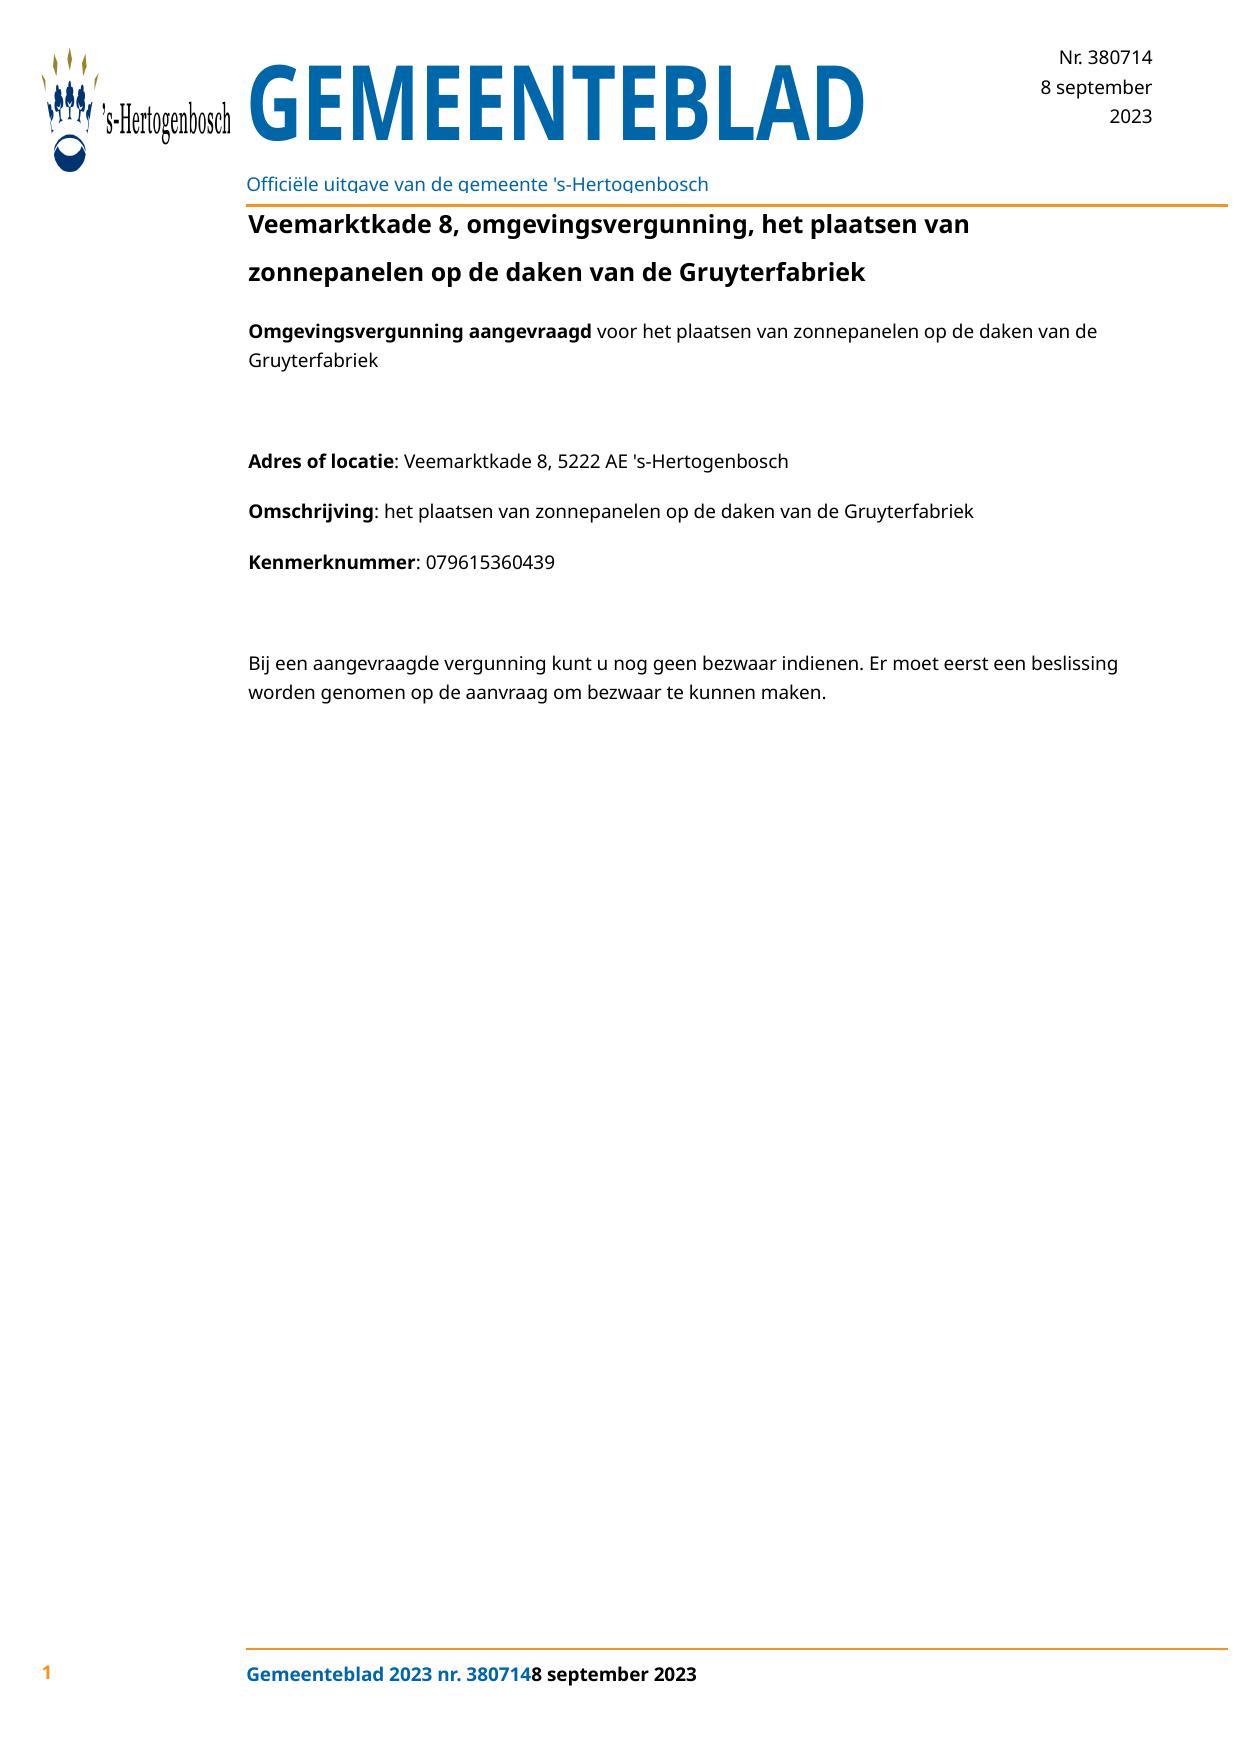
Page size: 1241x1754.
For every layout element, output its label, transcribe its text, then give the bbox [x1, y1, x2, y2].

text Kenmerknummer: 079615360439 [248, 549, 1152, 575]
text Veemarktkade 8, omgevingsvergunning, het plaatsen van zonnepanelen op de daken van de Gruyterfabriek [248, 207, 1152, 288]
text Bij een aangevraagde vergunning kunt u nog geen bezwaar indienen. Er moet eerst een beslissing worden genomen op de aanvraag om bezwaar te kunnen maken. [248, 650, 1152, 705]
picture [41, 47, 231, 172]
text Omgevingsvergunning aangevraagd voor het plaatsen van zonnepanelen op de daken van de Gruyterfabriek [248, 318, 1152, 373]
text Adres of locatie: Veemarktkade 8, 5222 AE 's-Hertogenbosch [248, 448, 1152, 474]
text Omschrijving: het plaatsen van zonnepanelen op de daken van de Gruyterfabriek [248, 499, 1152, 524]
